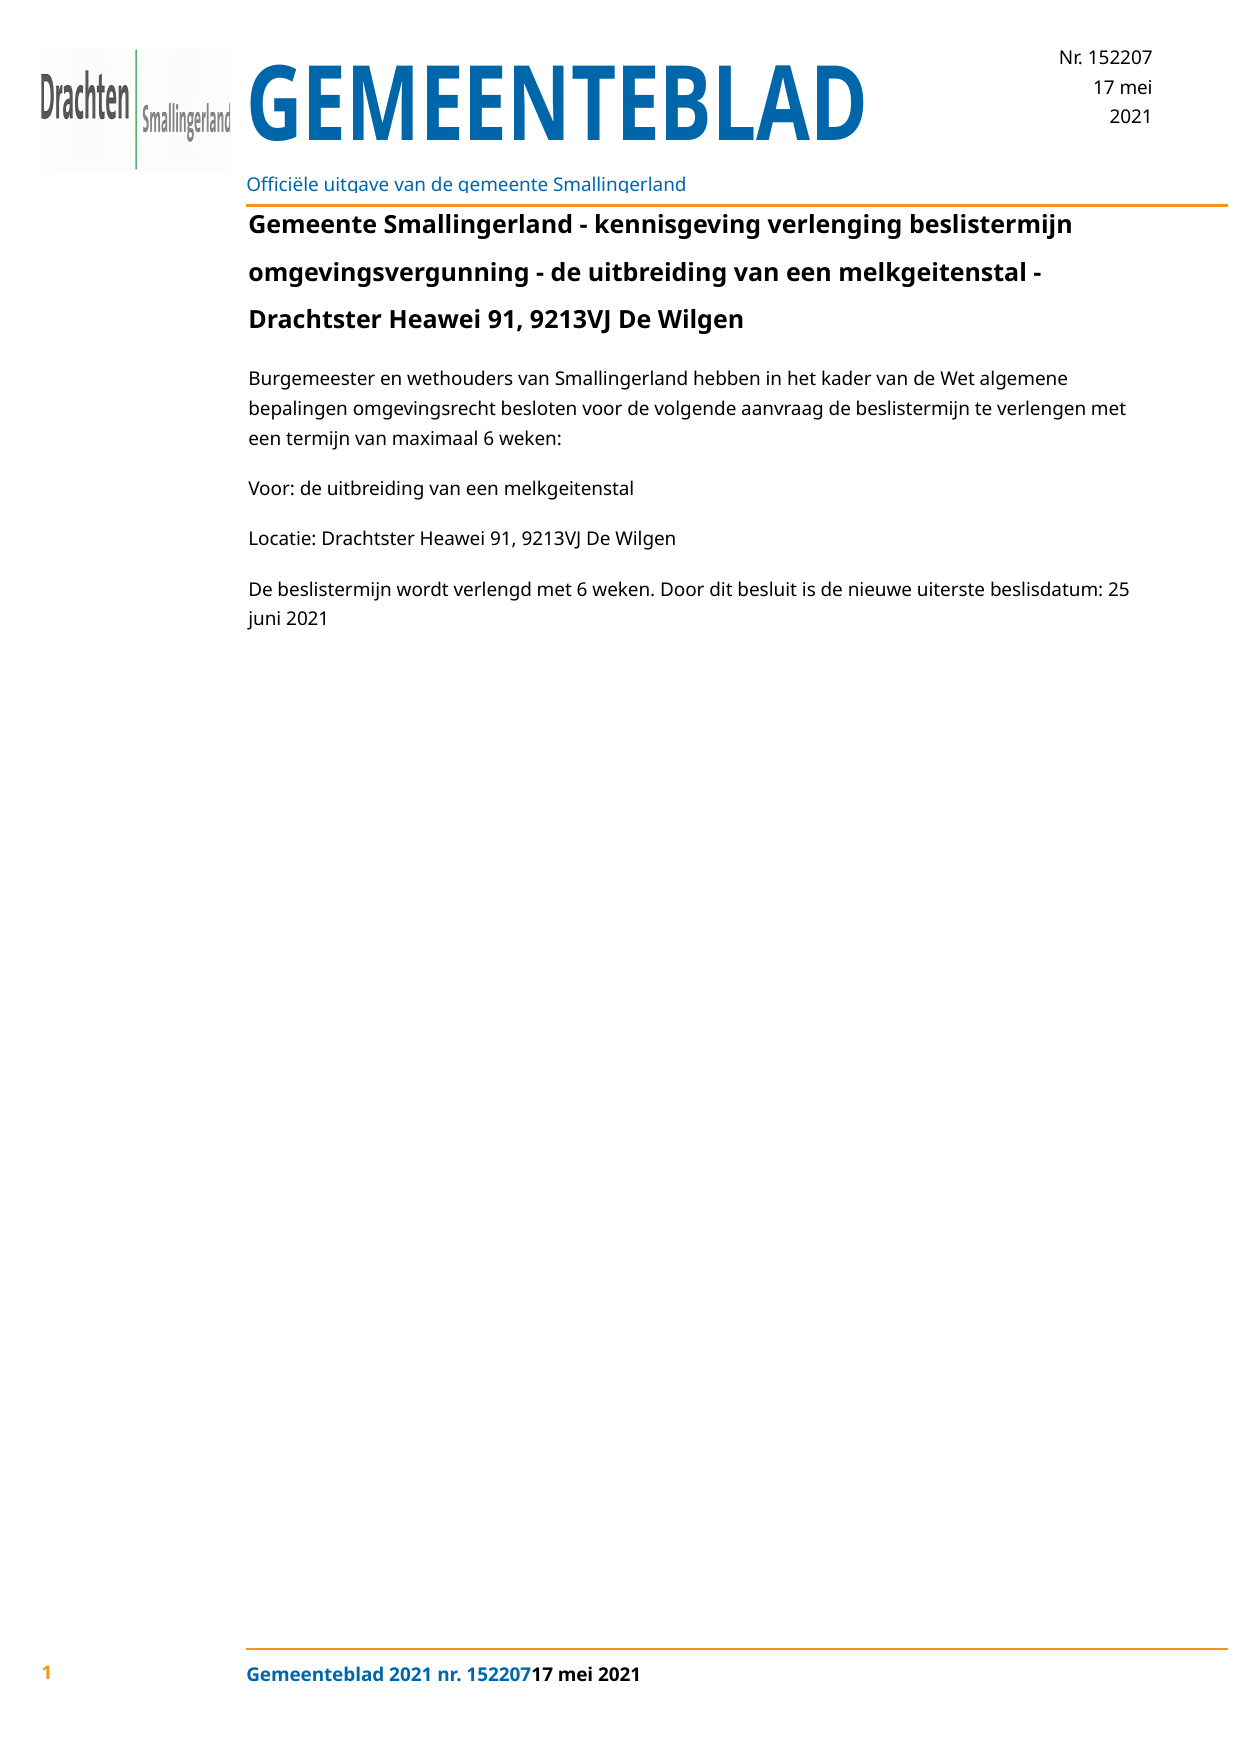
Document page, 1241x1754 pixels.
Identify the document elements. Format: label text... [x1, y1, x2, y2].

text De beslistermijn wordt verlengd met 6 weken. Door dit besluit is de nieuwe uiterste beslisdatum: 25 juni 2021 [248, 576, 1152, 631]
text Locatie: Drachtster Heawei 91, 9213VJ De Wilgen [248, 526, 1152, 551]
text Burgemeester en wethouders van Smallingerland hebben in het kader van de Wet algemene bepalingen omgevingsrecht besloten voor de volgende aanvraag de beslistermijn te verlengen met een termijn van maximaal 6 weken: [248, 366, 1152, 450]
text Voor: de uitbreiding van een melkgeitenstal [248, 475, 1152, 501]
picture [41, 47, 231, 172]
text Gemeente Smallingerland - kennisgeving verlenging beslistermijn omgevingsvergunning - de uitbreiding van een melkgeitenstal - Drachtster Heawei 91, 9213VJ De Wilgen [248, 207, 1152, 336]
